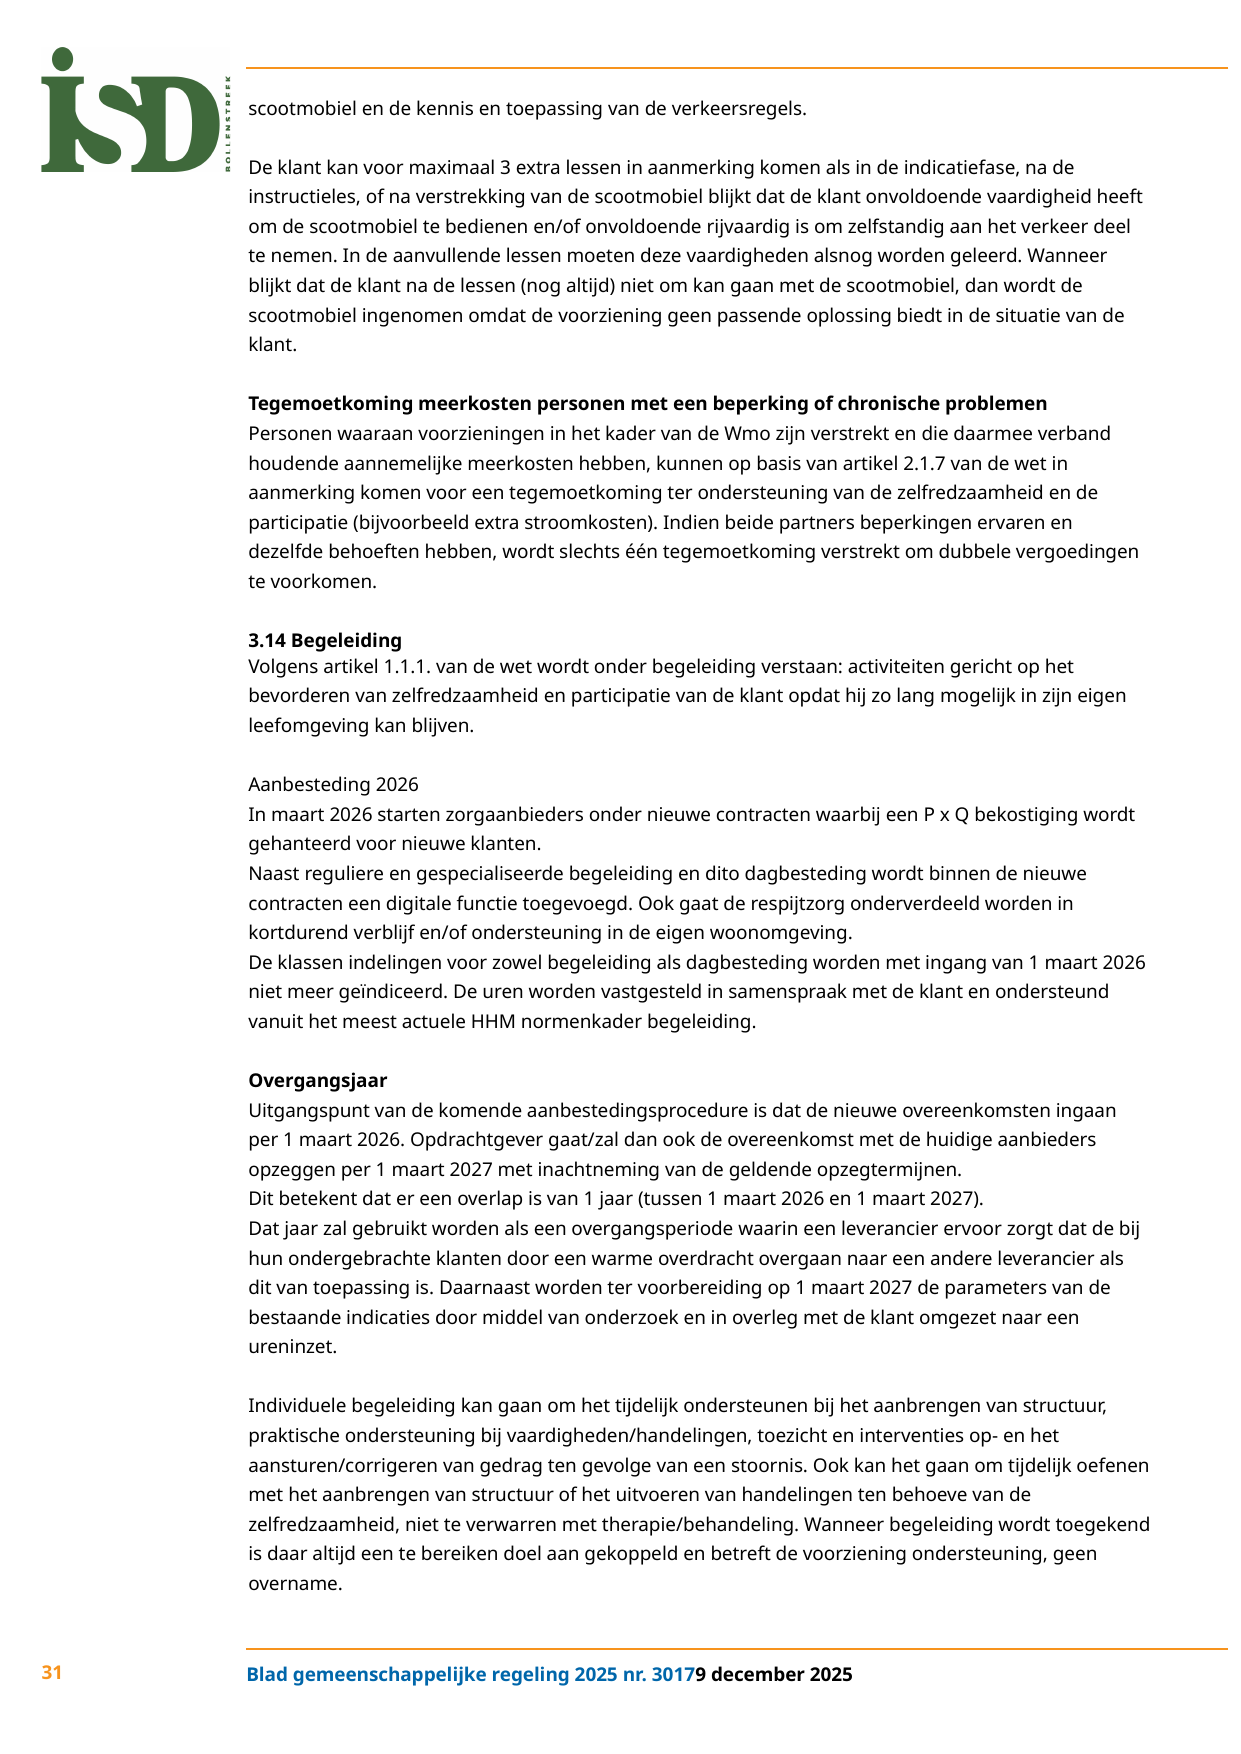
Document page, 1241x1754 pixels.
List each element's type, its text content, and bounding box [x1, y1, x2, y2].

text scootmobiel en de kennis en toepassing van de verkeersregels. [248, 95, 1152, 121]
text 3.14 Begeleiding [248, 627, 1152, 653]
text De klant kan voor maximaal 3 extra lessen in aanmerking komen als in de indicatiefase, na de instructieles, of na verstrekking van de scootmobiel blijkt dat de klant onvoldoende vaardigheid heeft om de scootmobiel te bedienen en/of onvoldoende rijvaardig is om zelfstandig aan het verkeer deel te nemen. In de aanvullende lessen moeten deze vaardigheden alsnog worden geleerd. Wanneer blijkt dat de klant na de lessen (nog altijd) niet om kan gaan met de scootmobiel, dan wordt de scootmobiel ingenomen omdat de voorziening geen passende oplossing biedt in de situatie van de klant. [248, 154, 1152, 357]
text Personen waaraan voorzieningen in het kader van de Wmo zijn verstrekt en die daarmee verband houdende aannemelijke meerkosten hebben, kunnen op basis van artikel 2.1.7 van de wet in aanmerking komen voor een tegemoetkoming ter ondersteuning van de zelfredzaamheid en de participatie (bijvoorbeeld extra stroomkosten). Indien beide partners beperkingen ervaren en dezelfde behoeften hebben, wordt slechts één tegemoetkoming verstrekt om dubbele vergoedingen te voorkomen. [248, 420, 1152, 594]
text Uitgangspunt van de komende aanbestedingsprocedure is dat de nieuwe overeenkomsten ingaan per 1 maart 2026. Opdrachtgever gaat/zal dan ook de overeenkomst met de huidige aanbieders opzeggen per 1 maart 2027 met inachtneming van de geldende opzegtermijnen. [248, 1097, 1152, 1182]
text In maart 2026 starten zorgaanbieders onder nieuwe contracten waarbij een P x Q bekostiging wordt gehanteerd voor nieuwe klanten. [248, 801, 1152, 856]
text Aanbesteding 2026 [248, 771, 1152, 797]
text Individuele begeleiding kan gaan om het tijdelijk ondersteunen bij het aanbrengen van structuur, praktische ondersteuning bij vaardigheden/handelingen, toezicht en interventies op- en het aansturen/corrigeren van gedrag ten gevolge van een stoornis. Ook kan het gaan om tijdelijk oefenen met het aanbrengen van structuur of het uitvoeren van handelingen ten behoeve van de zelfredzaamheid, niet te verwarren met therapie/behandeling. Wanneer begeleiding wordt toegekend is daar altijd een te bereiken doel aan gekoppeld en betreft de voorziening ondersteuning, geen overname. [248, 1393, 1152, 1596]
picture [41, 47, 231, 172]
text Dit betekent dat er een overlap is van 1 jaar (tussen 1 maart 2026 en 1 maart 2027). [248, 1186, 1152, 1211]
text Volgens artikel 1.1.1. van de wet wordt onder begeleiding verstaan: activiteiten gericht op het bevorderen van zelfredzaamheid en participatie van de klant opdat hij zo lang mogelijk in zijn eigen leefomgeving kan blijven. [248, 653, 1152, 738]
text Tegemoetkoming meerkosten personen met een beperking of chronische problemen [248, 391, 1152, 416]
text De klassen indelingen voor zowel begeleiding als dagbesteding worden met ingang van 1 maart 2026 niet meer geïndiceerd. De uren worden vastgesteld in samenspraak met de klant en ondersteund vanuit het meest actuele HHM normenkader begeleiding. [248, 949, 1152, 1034]
text Naast reguliere en gespecialiseerde begeleiding en dito dagbesteding wordt binnen de nieuwe contracten een digitale functie toegevoegd. Ook gaat de respijtzorg onderverdeeld worden in kortdurend verblijf en/of ondersteuning in de eigen woonomgeving. [248, 860, 1152, 945]
text Dat jaar zal gebruikt worden als een overgangsperiode waarin een leverancier ervoor zorgt dat de bij hun ondergebrachte klanten door een warme overdracht overgaan naar een andere leverancier als dit van toepassing is. Daarnaast worden ter voorbereiding op 1 maart 2027 de parameters van de bestaande indicaties door middel van onderzoek en in overleg met de klant omgezet naar een ureninzet. [248, 1215, 1152, 1359]
text Overgangsjaar [248, 1067, 1152, 1093]
